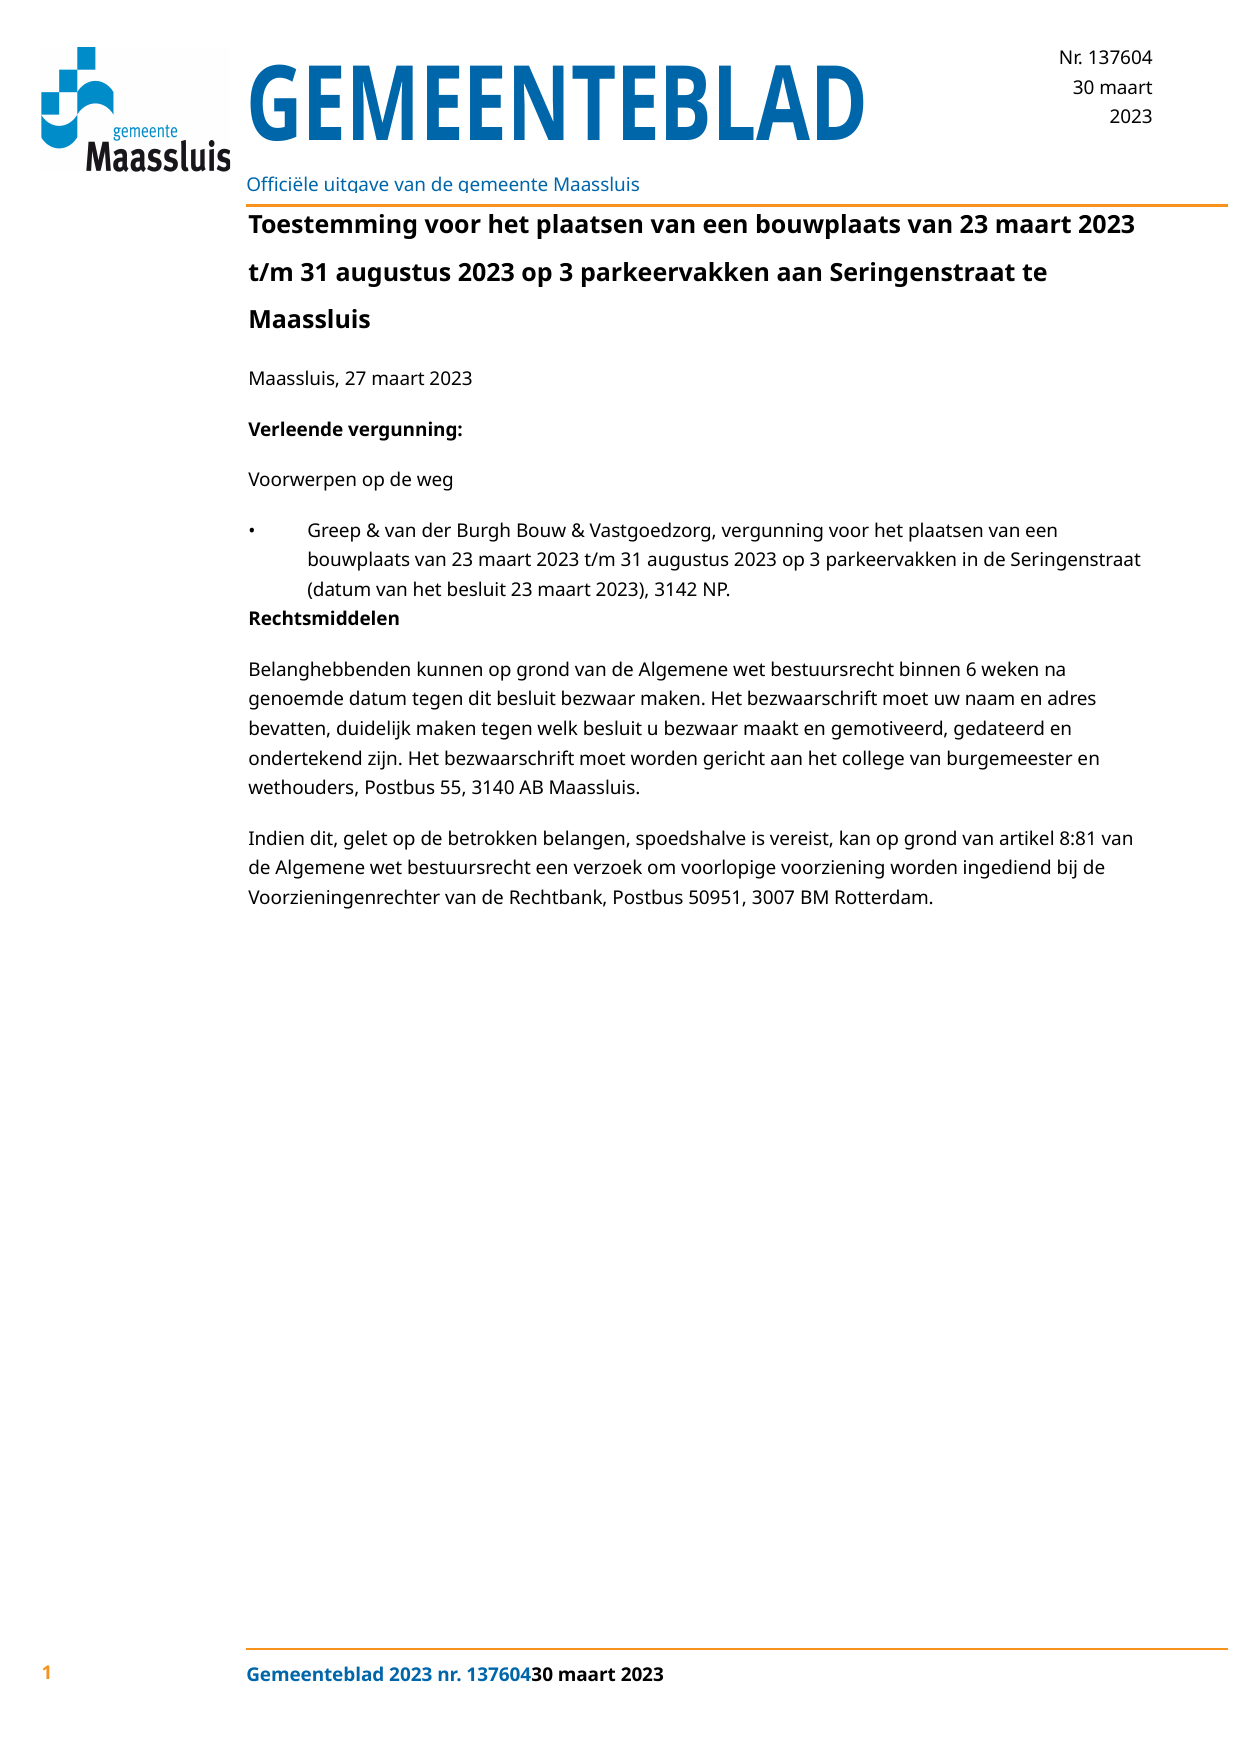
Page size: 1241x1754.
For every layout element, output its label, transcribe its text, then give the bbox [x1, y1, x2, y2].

picture [41, 47, 231, 172]
text Verleende vergunning: [248, 416, 1152, 442]
picture [41, 47, 77, 92]
text Belanghebbenden kunnen op grond van de Algemene wet bestuursrecht binnen 6 weken na genoemde datum tegen dit besluit bezwaar maken. Het bezwaarschrift moet uw naam en adres bevatten, duidelijk maken tegen welk besluit u bezwaar maakt en gemotiveerd, gedateerd en ondertekend zijn. Het bezwaarschrift moet worden gericht aan het college van burgemeester en wethouders, Postbus 55, 3140 AB Maassluis. [248, 656, 1152, 800]
text Toestemming voor het plaatsen van een bouwplaats van 23 maart 2023 t/m 31 augustus 2023 op 3 parkeervakken aan Seringenstraat te Maassluis [248, 207, 1152, 336]
text Indien dit, gelet op de betrokken belangen, spoedshalve is vereist, kan op grond van artikel 8:81 van de Algemene wet bestuursrecht een verzoek om voorlopige voorziening worden ingediend bij de Voorzieningenrechter van de Rechtbank, Postbus 50951, 3007 BM Rotterdam. [248, 825, 1152, 909]
list Greep & van der Burgh Bouw & Vastgoedzorg, vergunning voor het plaatsen van een bouwplaats van 23 maart 2023 t/m 31 augustus 2023 op 3 parkeervakken in de Seringenstraat (datum van het besluit 23 maart 2023), 3142 NP. [248, 517, 1152, 602]
text Voorwerpen op de weg [248, 466, 1152, 492]
text Rechtsmiddelen [248, 606, 1152, 631]
text Maassluis, 27 maart 2023 [248, 366, 1152, 391]
